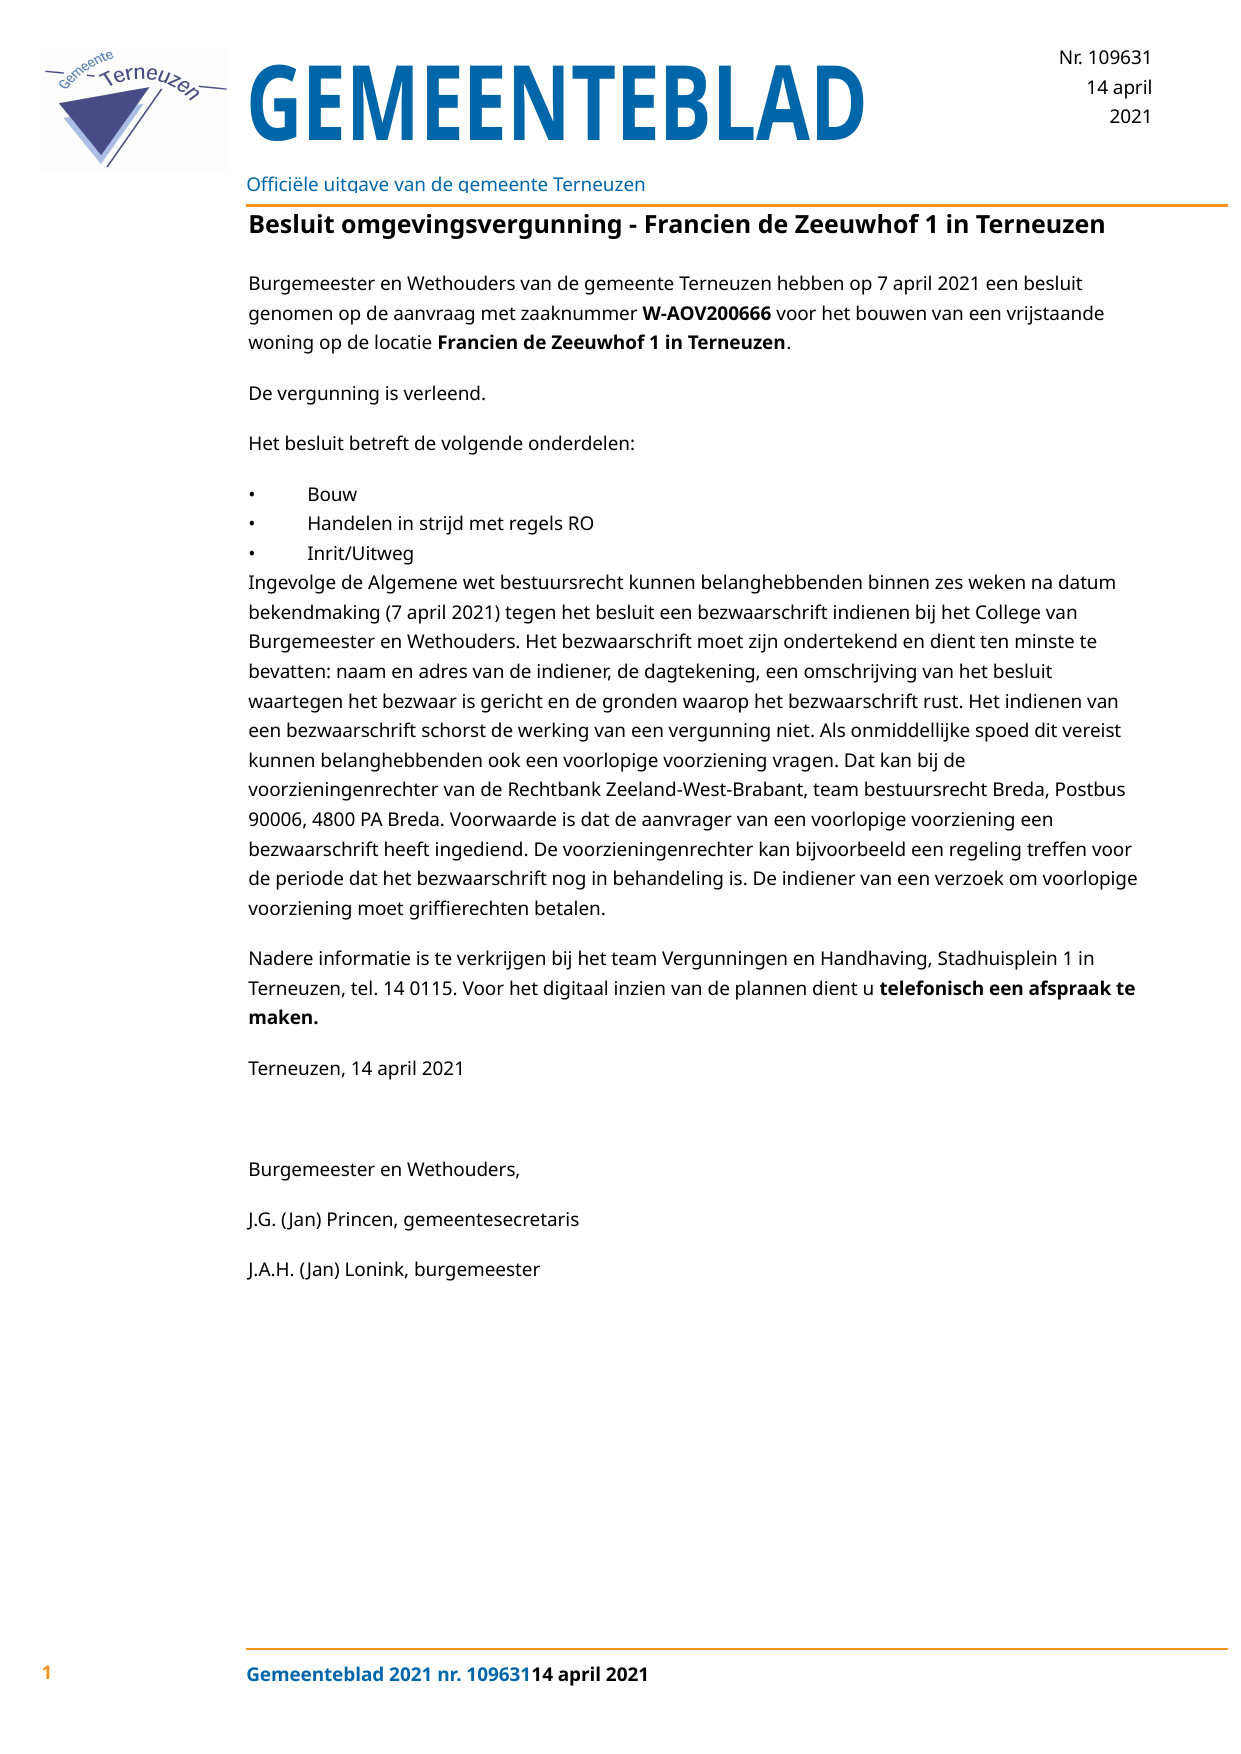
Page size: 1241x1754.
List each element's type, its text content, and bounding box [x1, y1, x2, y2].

text J.A.H. (Jan) Lonink, burgemeester [248, 1257, 1152, 1282]
text Burgemeester en Wethouders van de gemeente Terneuzen hebben op 7 april 2021 een besluit genomen op de aanvraag met zaaknummer W-AOV200666 voor het bouwen van een vrijstaande woning op de locatie Francien de Zeeuwhof 1 in Terneuzen. [248, 270, 1152, 355]
text J.G. (Jan) Princen, gemeentesecretaris [248, 1206, 1152, 1232]
text Nadere informatie is te verkrijgen bij het team Vergunningen en Handhaving, Stadhuisplein 1 in Terneuzen, tel. 14 0115. Voor het digitaal inzien van de plannen dient u telefonisch een afspraak te maken. [248, 945, 1152, 1030]
text Terneuzen, 14 april 2021 [248, 1055, 1152, 1081]
text Ingevolge de Algemene wet bestuursrecht kunnen belanghebbenden binnen zes weken na datum bekendmaking (7 april 2021) tegen het besluit een bezwaarschrift indienen bij het College van Burgemeester en Wethouders. Het bezwaarschrift moet zijn ondertekend en dient ten minste te bevatten: naam en adres van de indiener, de dagtekening, een omschrijving van het besluit waartegen het bezwaar is gericht en de gronden waarop het bezwaarschrift rust. Het indienen van een bezwaarschrift schorst de werking van een vergunning niet. Als onmiddellijke spoed dit vereist kunnen belanghebbenden ook een voorlopige voorziening vragen. Dat kan bij de voorzieningenrechter van de Rechtbank Zeeland-West-Brabant, team bestuursrecht Breda, Postbus 90006, 4800 PA Breda. Voorwaarde is dat de aanvrager van een voorlopige voorziening een bezwaarschrift heeft ingediend. De voorzieningenrechter kan bijvoorbeeld een regeling treffen voor de periode dat het bezwaarschrift nog in behandeling is. De indiener van een verzoek om voorlopige voorziening moet griffierechten betalen. [248, 569, 1152, 921]
list Inrit/Uitweg [248, 540, 1152, 566]
text Besluit omgevingsvergunning - Francien de Zeeuwhof 1 in Terneuzen [248, 207, 1152, 241]
text Het besluit betreft de volgende onderdelen: [248, 430, 1152, 456]
text De vergunning is verleend. [248, 380, 1152, 406]
picture [41, 47, 231, 172]
text Burgemeester en Wethouders, [248, 1156, 1152, 1181]
list Handelen in strijd met regels RO [248, 510, 1152, 536]
list Bouw [248, 481, 1152, 506]
